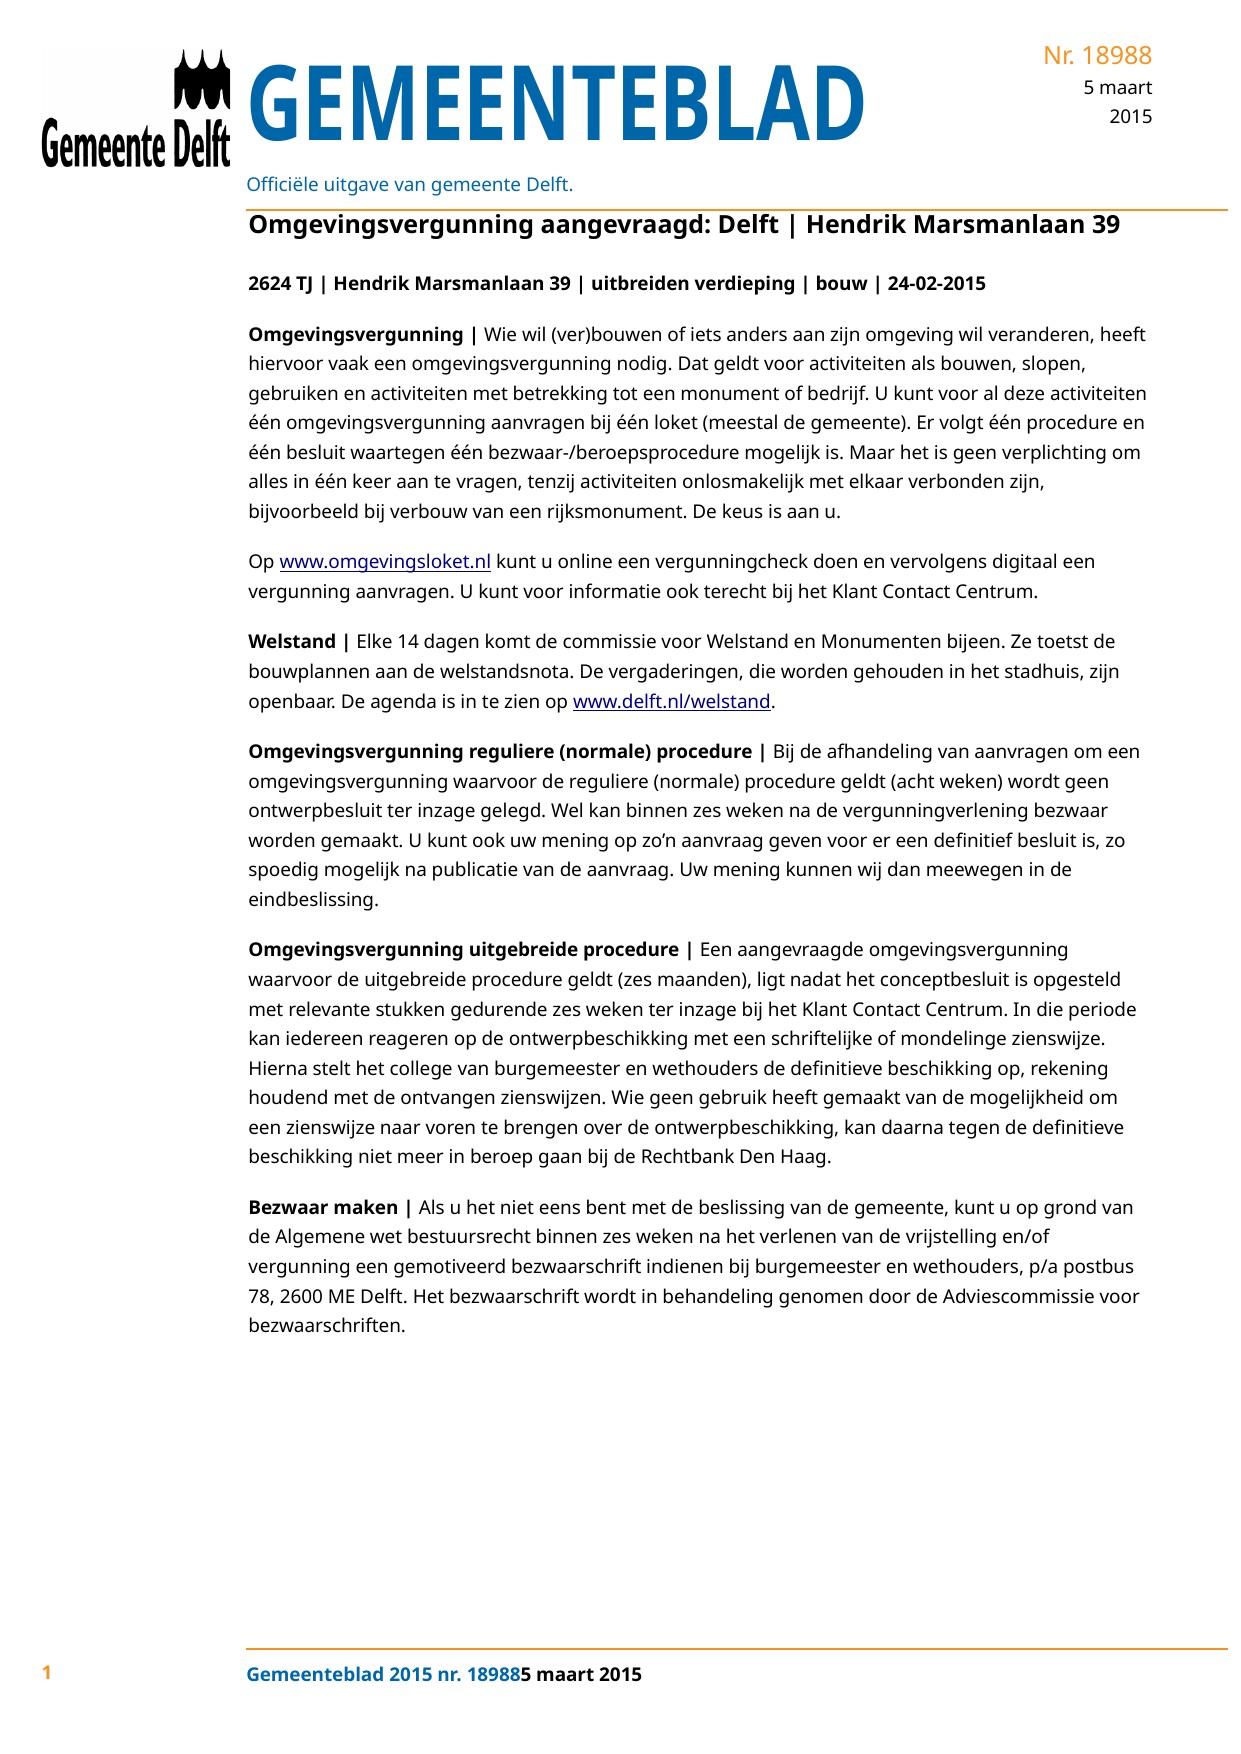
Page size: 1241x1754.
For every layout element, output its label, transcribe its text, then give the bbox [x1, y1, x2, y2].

text Omgevingsvergunning aangevraagd: Delft | Hendrik Marsmanlaan 39 [248, 211, 1152, 241]
text Omgevingsvergunning | Wie wil (ver)bouwen of iets anders aan zijn omgeving wil veranderen, heeft hiervoor vaak een omgevingsvergunning nodig. Dat geldt voor activiteiten als bouwen, slopen, gebruiken en activiteiten met betrekking tot een monument of bedrijf. U kunt voor al deze activiteiten één omgevingsvergunning aanvragen bij één loket (meestal de gemeente). Er volgt één procedure en één besluit waartegen één bezwaar-/beroepsprocedure mogelijk is. Maar het is geen verplichting om alles in één keer aan te vragen, tenzij activiteiten onlosmakelijk met elkaar verbonden zijn, bijvoorbeeld bij verbouw van een rijksmonument. De keus is aan u. [248, 321, 1152, 524]
text Welstand | Elke 14 dagen komt de commissie voor Welstand en Monumenten bijeen. Ze toetst de bouwplannen aan de welstandsnota. De vergaderingen, die worden gehouden in het stadhuis, zijn openbaar. De agenda is in te zien op www.delft.nl/welstand. [248, 629, 1152, 713]
text Omgevingsvergunning reguliere (normale) procedure | Bij de afhandeling van aanvragen om een omgevingsvergunning waarvoor de reguliere (normale) procedure geldt (acht weken) wordt geen ontwerpbesluit ter inzage gelegd. Wel kan binnen zes weken na de vergunningverlening bezwaar worden gemaakt. U kunt ook uw mening op zo’n aanvraag geven voor er een definitief besluit is, zo spoedig mogelijk na publicatie van de aanvraag. Uw mening kunnen wij dan meewegen in de eindbeslissing. [248, 738, 1152, 912]
text Bezwaar maken | Als u het niet eens bent met de beslissing van de gemeente, kunt u op grond van de Algemene wet bestuursrecht binnen zes weken na het verlenen van de vrijstelling en/of vergunning een gemotiveerd bezwaarschrift indienen bij burgemeester en wethouders, p/a postbus 78, 2600 ME Delft. Het bezwaarschrift wordt in behandeling genomen door de Adviescommissie voor bezwaarschriften. [248, 1194, 1152, 1338]
text Omgevingsvergunning uitgebreide procedure | Een aangevraagde omgevingsvergunning waarvoor de uitgebreide procedure geldt (zes maanden), ligt nadat het conceptbesluit is opgesteld met relevante stukken gedurende zes weken ter inzage bij het Klant Contact Centrum. In die periode kan iedereen reageren op de ontwerpbeschikking met een schriftelijke of mondelinge zienswijze. Hierna stelt het college van burgemeester en wethouders de definitieve beschikking op, rekening houdend met de ontvangen zienswijzen. Wie geen gebruik heeft gemaakt van de mogelijkheid om een zienswijze naar voren te brengen over de ontwerpbeschikking, kan daarna tegen de definitieve beschikking niet meer in beroep gaan bij de Rechtbank Den Haag. [248, 937, 1152, 1169]
picture [41, 47, 231, 172]
text 2624 TJ | Hendrik Marsmanlaan 39 | uitbreiden verdieping | bouw | 24-02-2015 [248, 270, 1152, 296]
text Op www.omgevingsloket.nl kunt u online een vergunningcheck doen en vervolgens digitaal een vergunning aanvragen. U kunt voor informatie ook terecht bij het Klant Contact Centrum. [248, 549, 1152, 604]
